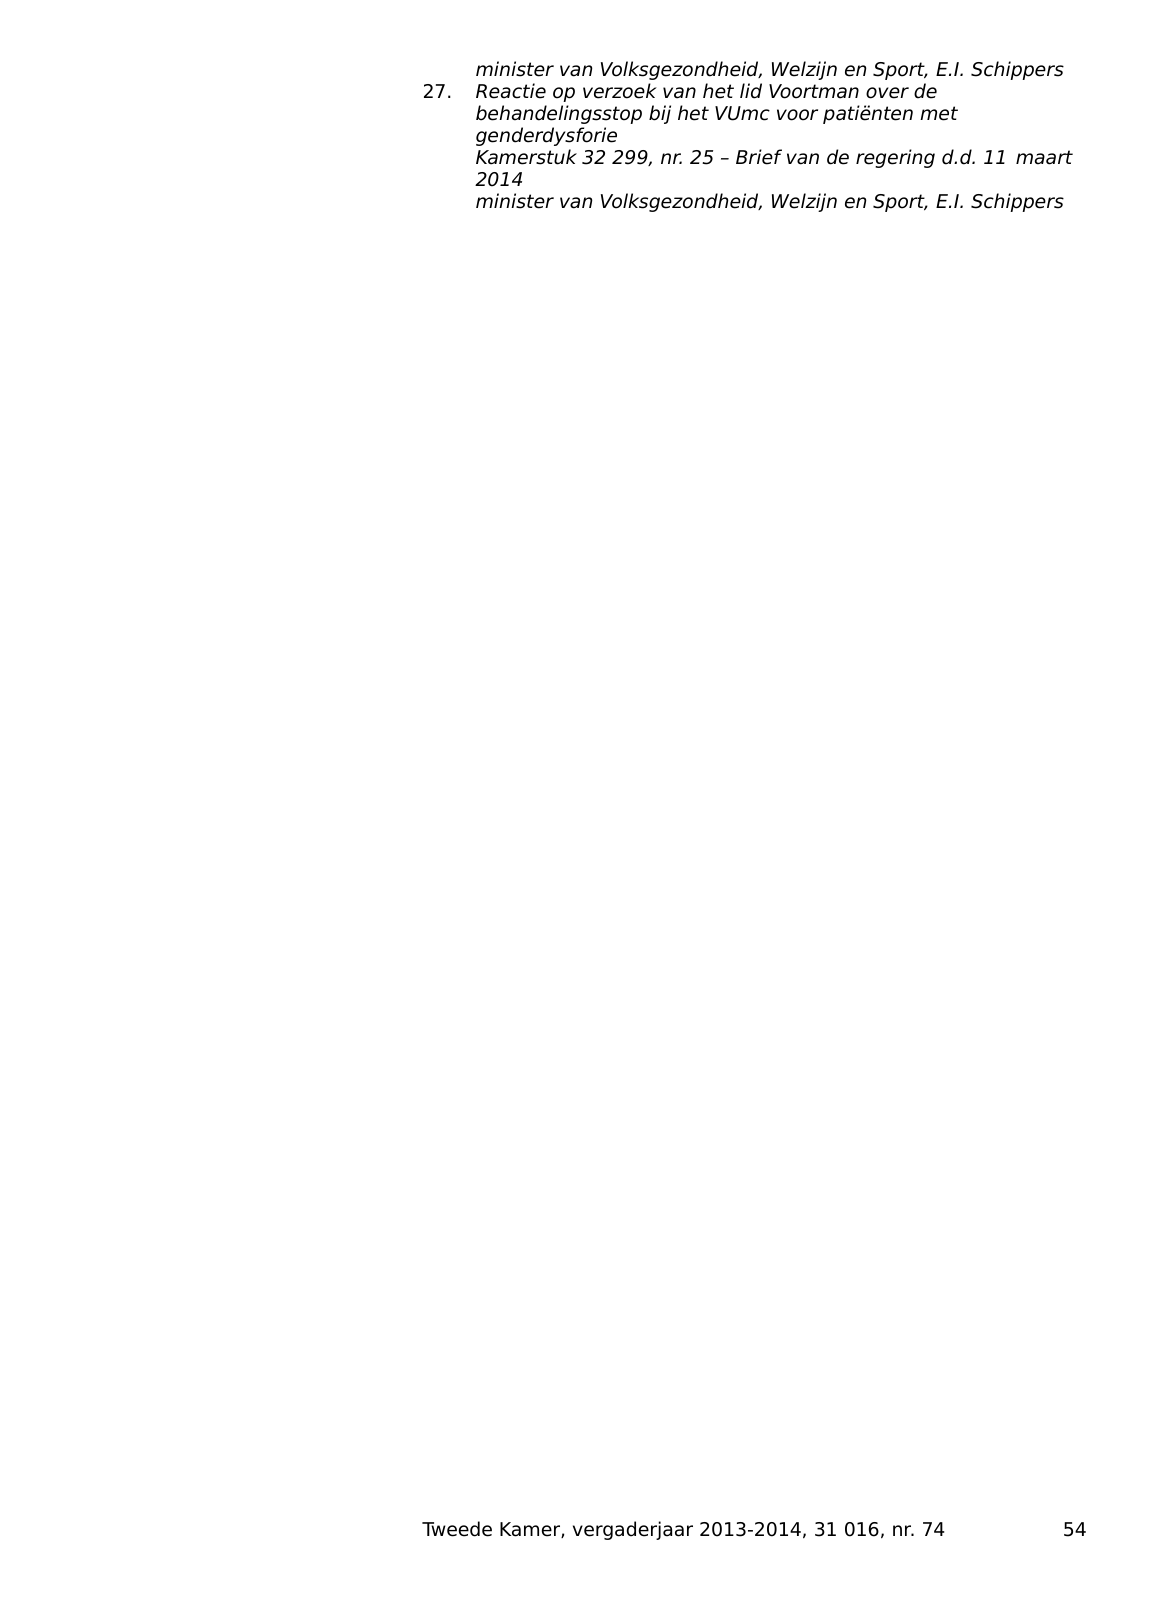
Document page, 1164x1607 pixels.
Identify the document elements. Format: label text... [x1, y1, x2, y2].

text 27. Reactie op verzoek van het lid Voortman over de behandelingsstop bij het VUmc voor patiënten met genderdysforie [422, 81, 1087, 147]
text minister van Volksgezondheid, Welzijn en Sport, E.I. Schippers [475, 191, 1087, 213]
text Kamerstuk 32 299, nr. 25 – Brief van de regering d.d. 11 maart 2014 [475, 147, 1087, 191]
text minister van Volksgezondheid, Welzijn en Sport, E.I. Schippers [475, 59, 1087, 81]
